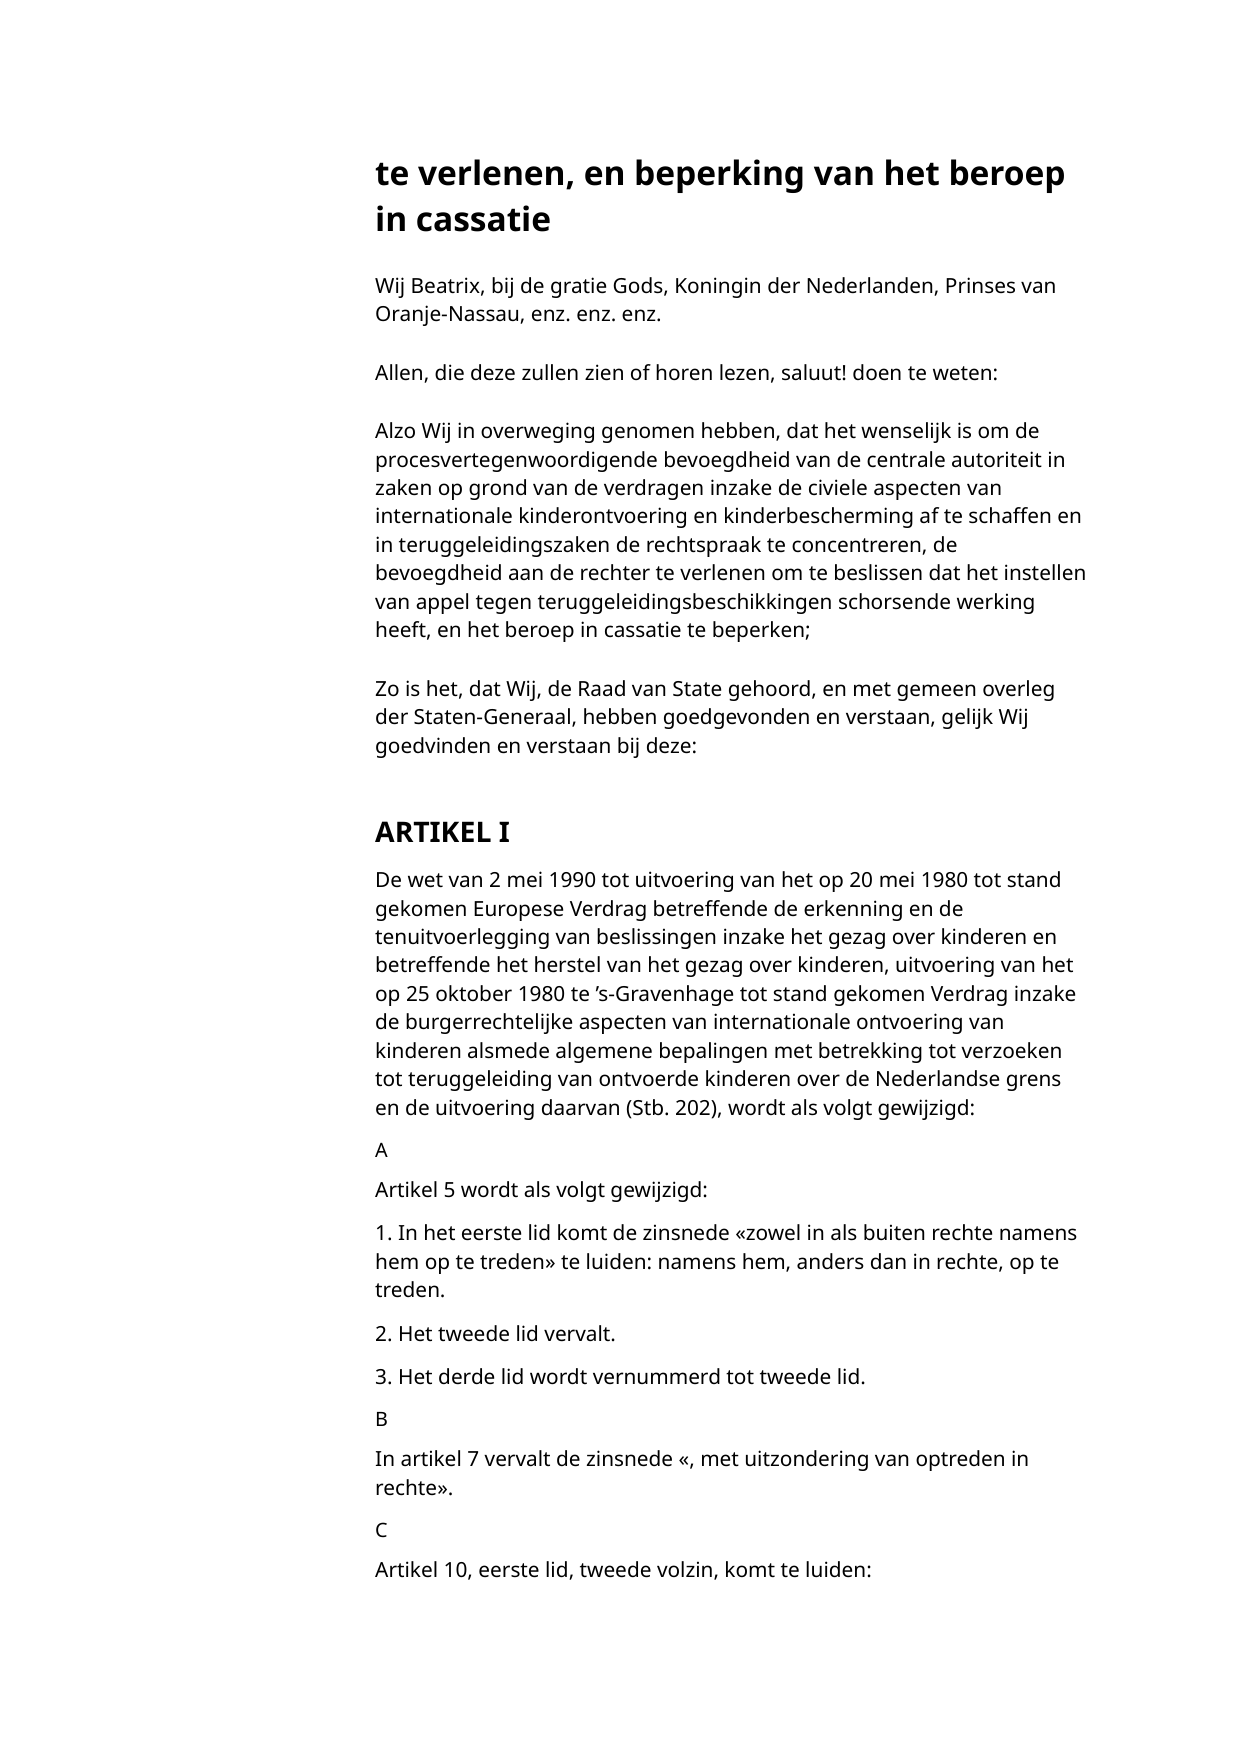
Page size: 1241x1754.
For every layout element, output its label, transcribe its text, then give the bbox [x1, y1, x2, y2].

text In artikel 7 vervalt de zinsnede «, met uitzondering van optreden in rechte». [375, 1444, 1090, 1501]
text De wet van 2 mei 1990 tot uitvoering van het op 20 mei 1980 tot stand gekomen Europese Verdrag betreffende de erkenning en de tenuitvoerlegging van beslissingen inzake het gezag over kinderen en betreffende het herstel van het gezag over kinderen, uitvoering van het op 25 oktober 1980 te ’s-Gravenhage tot stand gekomen Verdrag inzake de burgerrechtelijke aspecten van internationale ontvoering van kinderen alsmede algemene bepalingen met betrekking tot verzoeken tot teruggeleiding van ontvoerde kinderen over de Nederlandse grens en de uitvoering daarvan (Stb. 202), wordt als volgt gewijzigd: [375, 865, 1090, 1121]
text A [375, 1136, 1090, 1163]
text C [375, 1516, 1090, 1543]
text 1. In het eerste lid komt de zinsnede «zowel in als buiten rechte namens hem op te treden» te luiden: namens hem, anders dan in rechte, op te treden. [375, 1218, 1090, 1304]
text 2. Het tweede lid vervalt. [375, 1319, 1090, 1347]
subtitle ARTIKEL I [375, 812, 1090, 850]
text Alzo Wij in overweging genomen hebben, dat het wenselijk is om de procesvertegenwoordigende bevoegdheid van de centrale autoriteit in zaken op grond van de verdragen inzake de civiele aspecten van internationale kinderontvoering en kinderbescherming af te schaffen en in teruggeleidingszaken de rechtspraak te concentreren, de bevoegdheid aan de rechter te verlenen om te beslissen dat het instellen van appel tegen teruggeleidingsbeschikkingen schorsende werking heeft, en het beroep in cassatie te beperken; [375, 416, 1090, 644]
text Wij Beatrix, bij de gratie Gods, Koningin der Nederlanden, Prinses van Oranje-Nassau, enz. enz. enz. [375, 271, 1090, 328]
text Zo is het, dat Wij, de Raad van State gehoord, en met gemeen overleg der Staten-Generaal, hebben goedgevonden en verstaan, gelijk Wij goedvinden en verstaan bij deze: [375, 674, 1090, 759]
text B [375, 1406, 1090, 1433]
text Artikel 10, eerste lid, tweede volzin, komt te luiden: [375, 1555, 1090, 1583]
text 3. Het derde lid wordt vernummerd tot tweede lid. [375, 1362, 1090, 1391]
text Artikel 5 wordt als volgt gewijzigd: [375, 1175, 1090, 1203]
subtitle te verlenen, en beperking van het beroep in cassatie [375, 150, 1090, 241]
text Allen, die deze zullen zien of horen lezen, saluut! doen te weten: [375, 358, 1090, 386]
